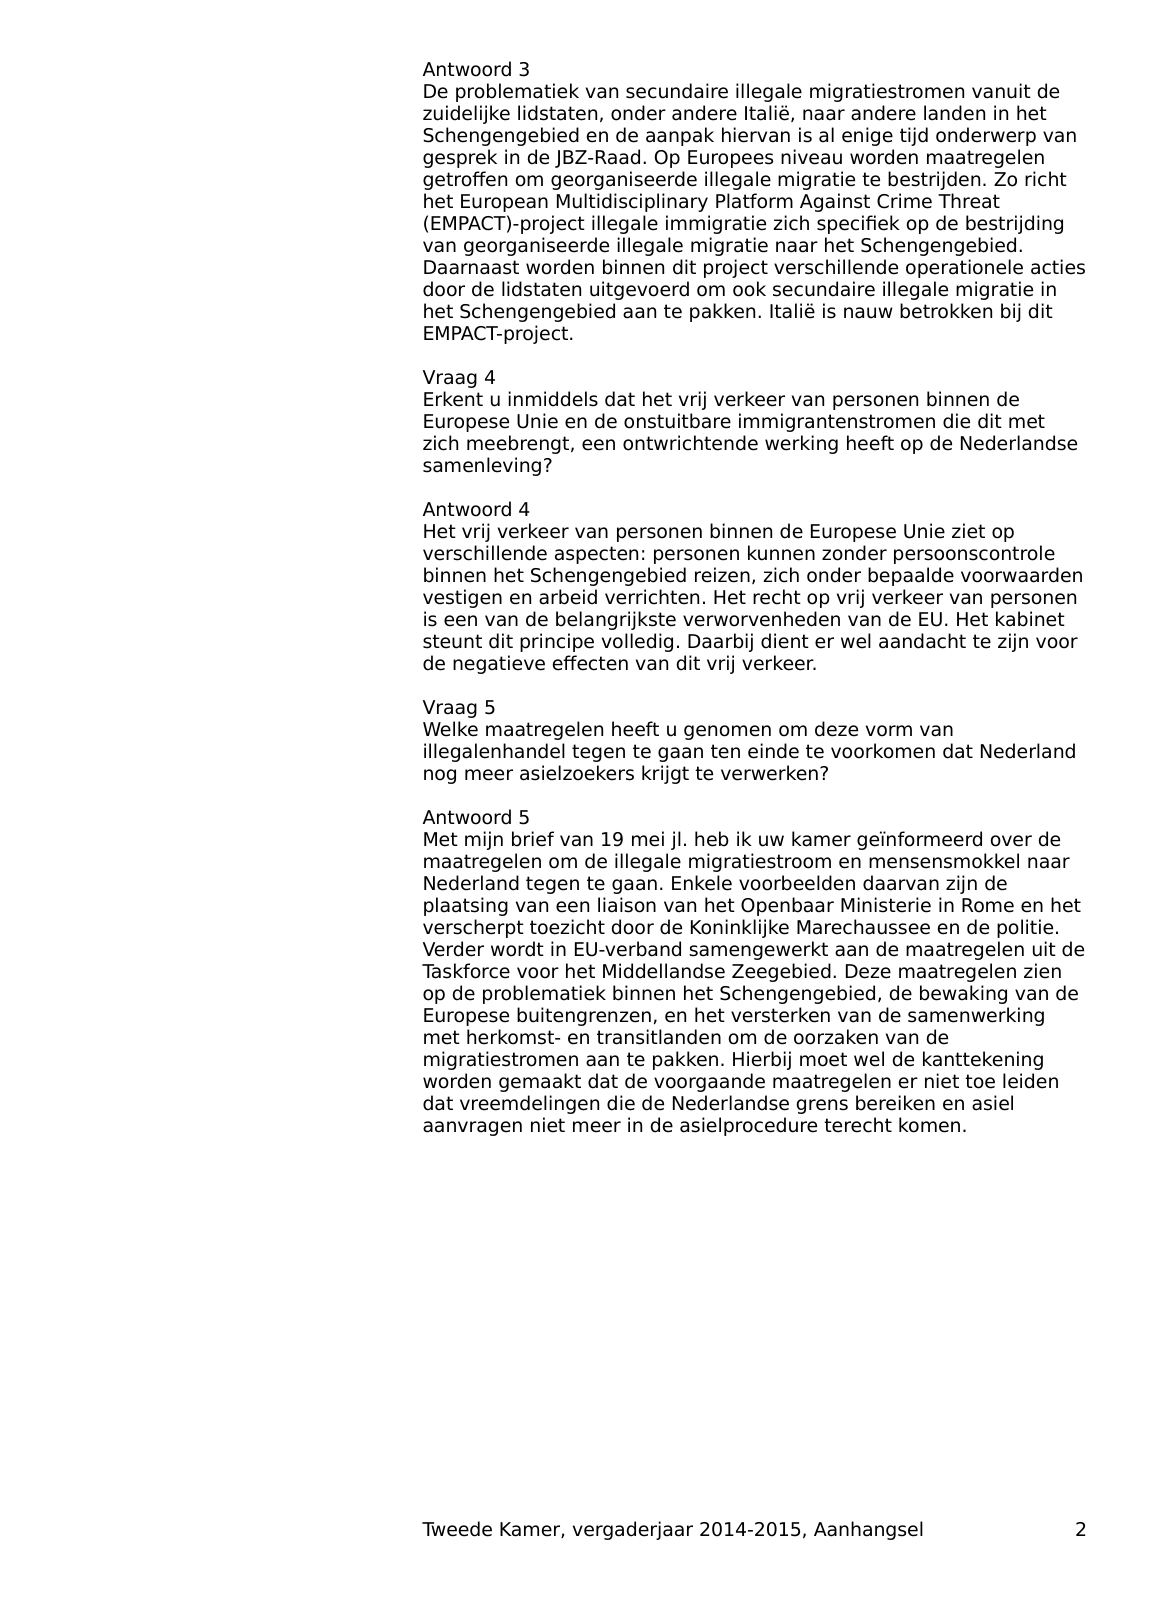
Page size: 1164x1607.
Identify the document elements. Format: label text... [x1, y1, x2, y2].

text Vraag 5 [422, 697, 1087, 719]
text Antwoord 3 [422, 59, 1087, 81]
text Erkent u inmiddels dat het vrij verkeer van personen binnen de Europese Unie en de onstuitbare immigrantenstromen die dit met zich meebrengt, een ontwrichtende werking heeft op de Nederlandse samenleving? [422, 389, 1087, 477]
text Antwoord 4 [422, 499, 1087, 521]
text Met mijn brief van 19 mei jl. heb ik uw kamer geïnformeerd over de maatregelen om de illegale migratiestroom en mensensmokkel naar Nederland tegen te gaan. Enkele voorbeelden daarvan zijn de plaatsing van een liaison van het Openbaar Ministerie in Rome en het verscherpt toezicht door de Koninklijke Marechaussee en de politie. Verder wordt in EU-verband samengewerkt aan de maatregelen uit de Taskforce voor het Middellandse Zeegebied. Deze maatregelen zien op de problematiek binnen het Schengengebied, de bewaking van de Europese buitengrenzen, en het versterken van de samenwerking met herkomst- en transitlanden om de oorzaken van de migratiestromen aan te pakken. Hierbij moet wel de kanttekening worden gemaakt dat de voorgaande maatregelen er niet toe leiden dat vreemdelingen die de Nederlandse grens bereiken en asiel aanvragen niet meer in de asielprocedure terecht komen. [422, 829, 1087, 1137]
text Welke maatregelen heeft u genomen om deze vorm van illegalenhandel tegen te gaan ten einde te voorkomen dat Nederland nog meer asielzoekers krijgt te verwerken? [422, 719, 1087, 785]
text Antwoord 5 [422, 807, 1087, 829]
text Het vrij verkeer van personen binnen de Europese Unie ziet op verschillende aspecten: personen kunnen zonder persoonscontrole binnen het Schengengebied reizen, zich onder bepaalde voorwaarden vestigen en arbeid verrichten. Het recht op vrij verkeer van personen is een van de belangrijkste verworvenheden van de EU. Het kabinet steunt dit principe volledig. Daarbij dient er wel aandacht te zijn voor de negatieve effecten van dit vrij verkeer. [422, 521, 1087, 675]
text De problematiek van secundaire illegale migratiestromen vanuit de zuidelijke lidstaten, onder andere Italië, naar andere landen in het Schengengebied en de aanpak hiervan is al enige tijd onderwerp van gesprek in de JBZ-Raad. Op Europees niveau worden maatregelen getroffen om georganiseerde illegale migratie te bestrijden. Zo richt het European Multidisciplinary Platform Against Crime Threat (EMPACT)-project illegale immigratie zich specifiek op de bestrijding van georganiseerde illegale migratie naar het Schengengebied. Daarnaast worden binnen dit project verschillende operationele acties door de lidstaten uitgevoerd om ook secundaire illegale migratie in het Schengengebied aan te pakken. Italië is nauw betrokken bij dit EMPACT-project. [422, 81, 1087, 345]
text Vraag 4 [422, 367, 1087, 389]
